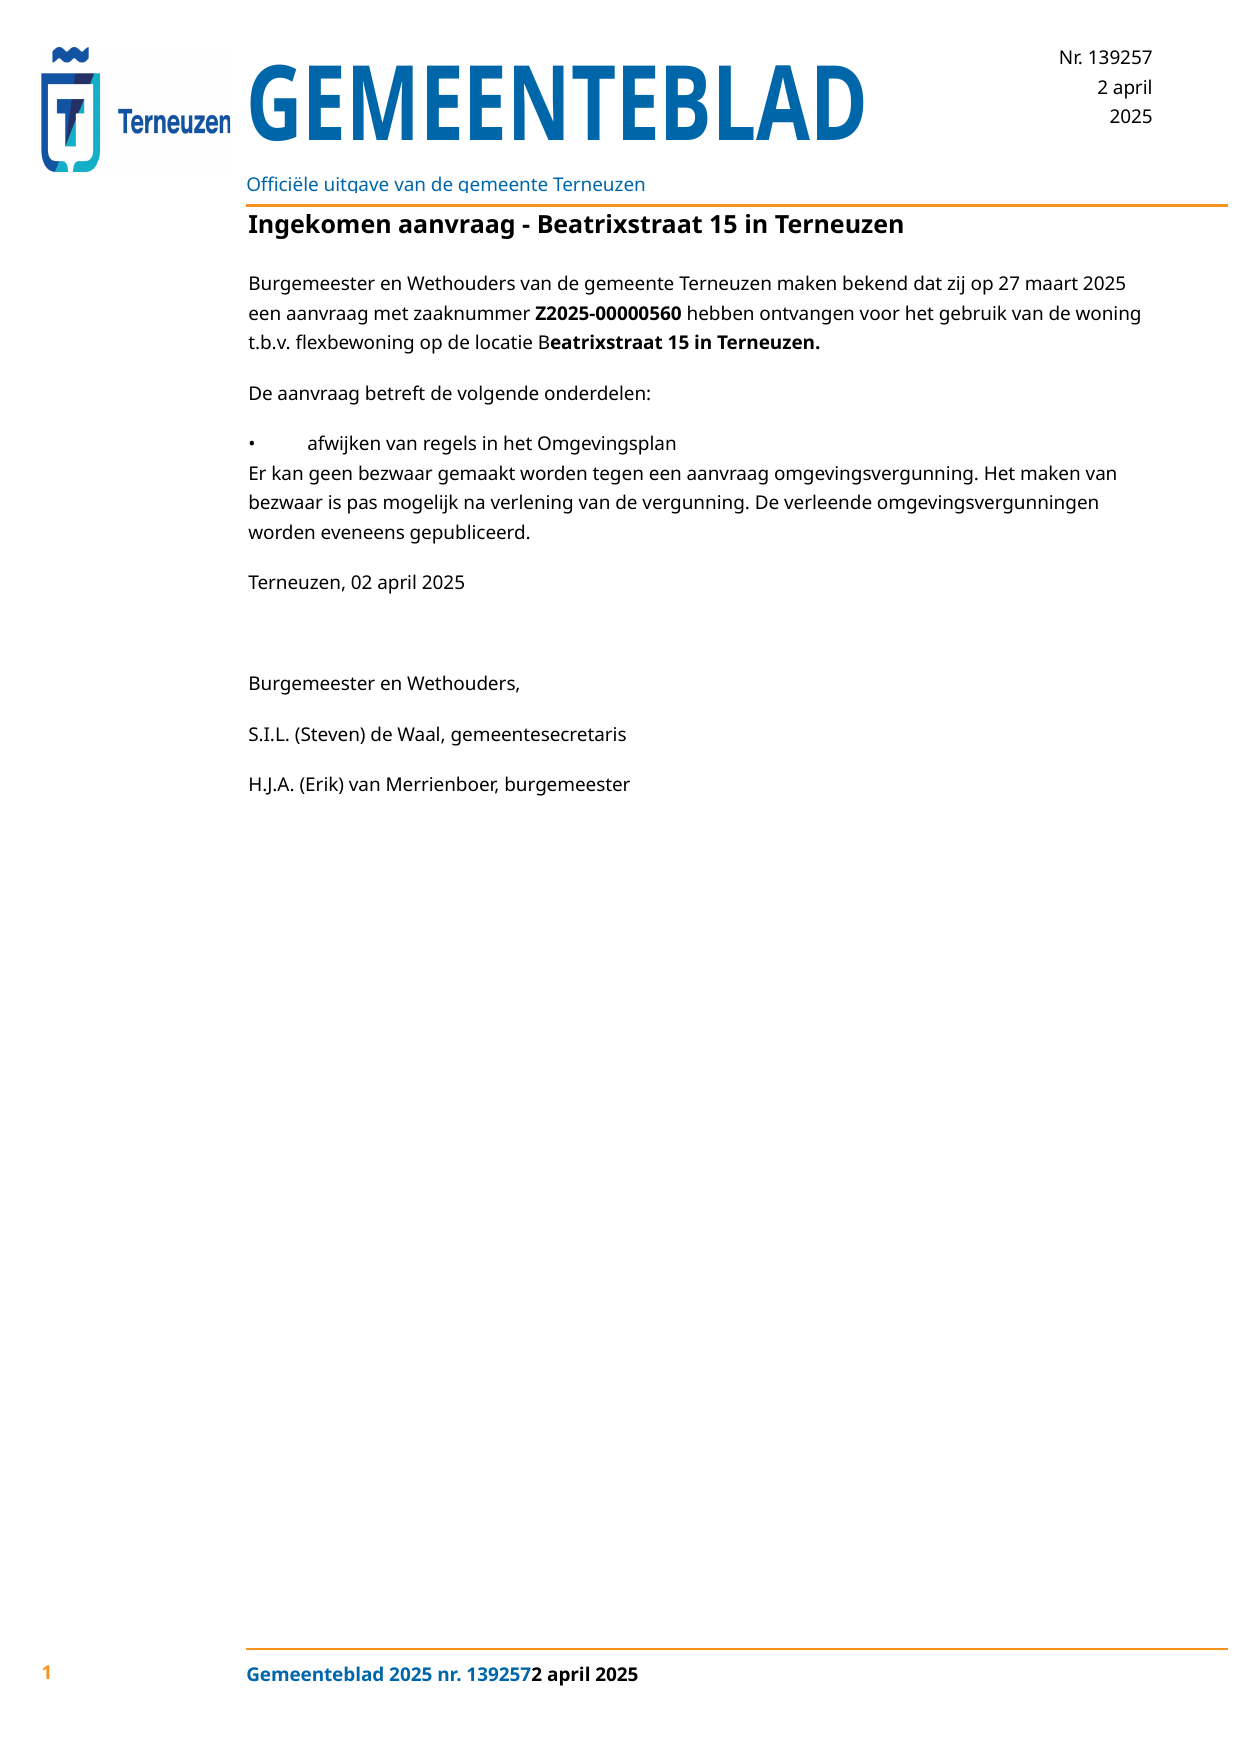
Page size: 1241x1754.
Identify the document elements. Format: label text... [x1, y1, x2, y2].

text Burgemeester en Wethouders van de gemeente Terneuzen maken bekend dat zij op 27 maart 2025 een aanvraag met zaaknummer Z2025-00000560 hebben ontvangen voor het gebruik van de woning t.b.v. flexbewoning op de locatie Beatrixstraat 15 in Terneuzen. [248, 270, 1152, 355]
text H.J.A. (Erik) van Merrienboer, burgemeester [248, 771, 1152, 797]
text De aanvraag betreft de volgende onderdelen: [248, 380, 1152, 406]
text Burgemeester en Wethouders, [248, 670, 1152, 696]
text Ingekomen aanvraag - Beatrixstraat 15 in Terneuzen [248, 207, 1152, 241]
list afwijken van regels in het Omgevingsplan [248, 430, 1152, 456]
text Terneuzen, 02 april 2025 [248, 569, 1152, 595]
text Er kan geen bezwaar gemaakt worden tegen een aanvraag omgevingsvergunning. Het maken van bezwaar is pas mogelijk na verlening van de vergunning. De verleende omgevingsvergunningen worden eveneens gepubliceerd. [248, 460, 1152, 545]
picture [41, 47, 231, 172]
text S.I.L. (Steven) de Waal, gemeentesecretaris [248, 721, 1152, 746]
